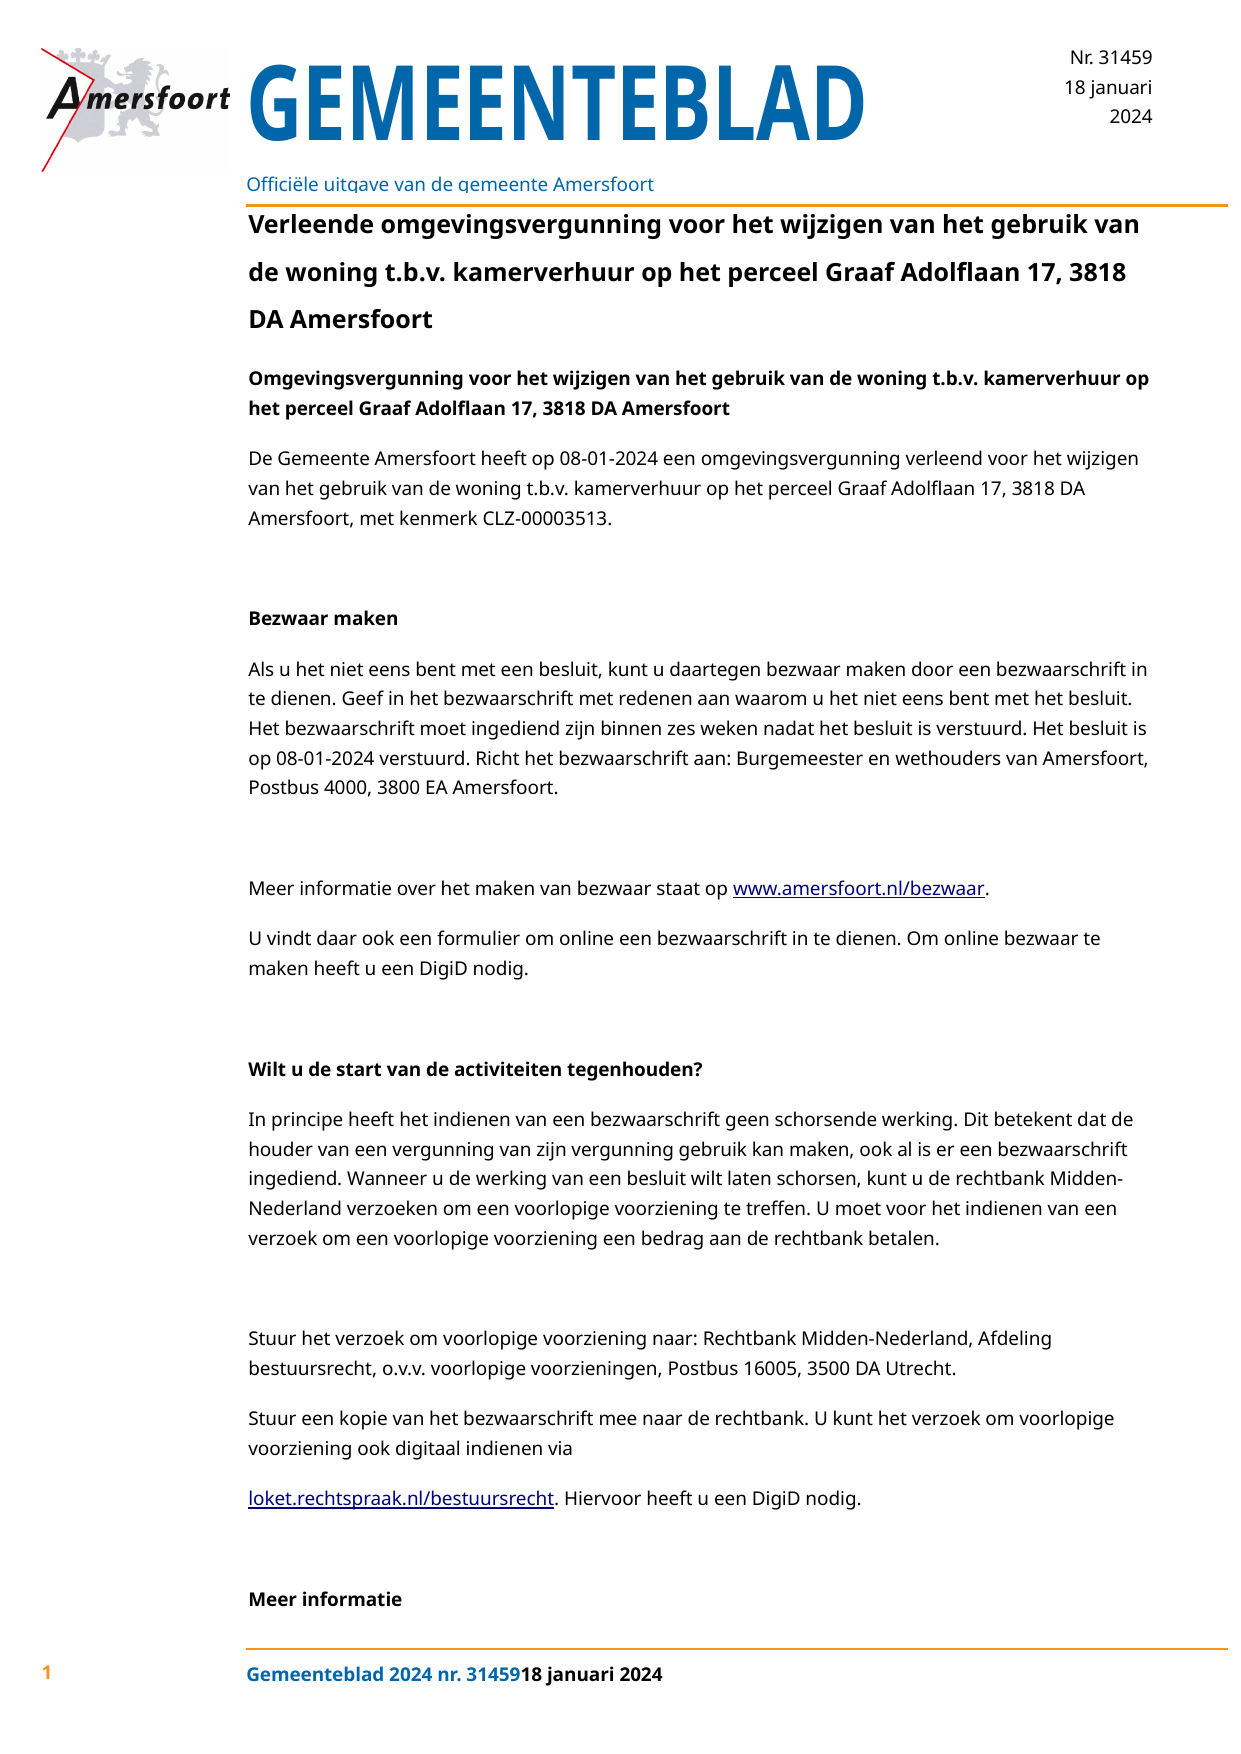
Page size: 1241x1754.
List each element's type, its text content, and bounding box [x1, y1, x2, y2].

text Meer informatie over het maken van bezwaar staat op www.amersfoort.nl/bezwaar. [248, 875, 1152, 901]
text loket.rechtspraak.nl/bestuursrecht. Hiervoor heeft u een DigiD nodig. [248, 1486, 1152, 1511]
picture [41, 47, 231, 172]
text Bezwaar maken [248, 606, 1152, 631]
text De Gemeente Amersfoort heeft op 08-01-2024 een omgevingsvergunning verleend voor het wijzigen van het gebruik van de woning t.b.v. kamerverhuur op het perceel Graaf Adolflaan 17, 3818 DA Amersfoort, met kenmerk CLZ-00003513. [248, 446, 1152, 530]
text Meer informatie [248, 1586, 1152, 1612]
text U vindt daar ook een formulier om online een bezwaarschrift in te dienen. Om online bezwaar te maken heeft u een DigiD nodig. [248, 926, 1152, 981]
text In principe heeft het indienen van een bezwaarschrift geen schorsende werking. Dit betekent dat de houder van een vergunning van zijn vergunning gebruik kan maken, ook al is er een bezwaarschrift ingediend. Wanneer u de werking van een besluit wilt laten schorsen, kunt u de rechtbank Midden-Nederland verzoeken om een voorlopige voorziening te treffen. U moet voor het indienen van een verzoek om een voorlopige voorziening een bedrag aan de rechtbank betalen. [248, 1106, 1152, 1250]
text Verleende omgevingsvergunning voor het wijzigen van het gebruik van de woning t.b.v. kamerverhuur op het perceel Graaf Adolflaan 17, 3818 DA Amersfoort [248, 207, 1152, 336]
text Wilt u de start van de activiteiten tegenhouden? [248, 1056, 1152, 1082]
text Omgevingsvergunning voor het wijzigen van het gebruik van de woning t.b.v. kamerverhuur op het perceel Graaf Adolflaan 17, 3818 DA Amersfoort [248, 366, 1152, 421]
text Stuur het verzoek om voorlopige voorziening naar: Rechtbank Midden-Nederland, Afdeling bestuursrecht, o.v.v. voorlopige voorzieningen, Postbus 16005, 3500 DA Utrecht. [248, 1326, 1152, 1381]
text Als u het niet eens bent met een besluit, kunt u daartegen bezwaar maken door een bezwaarschrift in te dienen. Geef in het bezwaarschrift met redenen aan waarom u het niet eens bent met het besluit. Het bezwaarschrift moet ingediend zijn binnen zes weken nadat het besluit is verstuurd. Het besluit is op 08-01-2024 verstuurd. Richt het bezwaarschrift aan: Burgemeester en wethouders van Amersfoort, Postbus 4000, 3800 EA Amersfoort. [248, 656, 1152, 800]
text Stuur een kopie van het bezwaarschrift mee naar de rechtbank. U kunt het verzoek om voorlopige voorziening ook digitaal indienen via [248, 1406, 1152, 1461]
